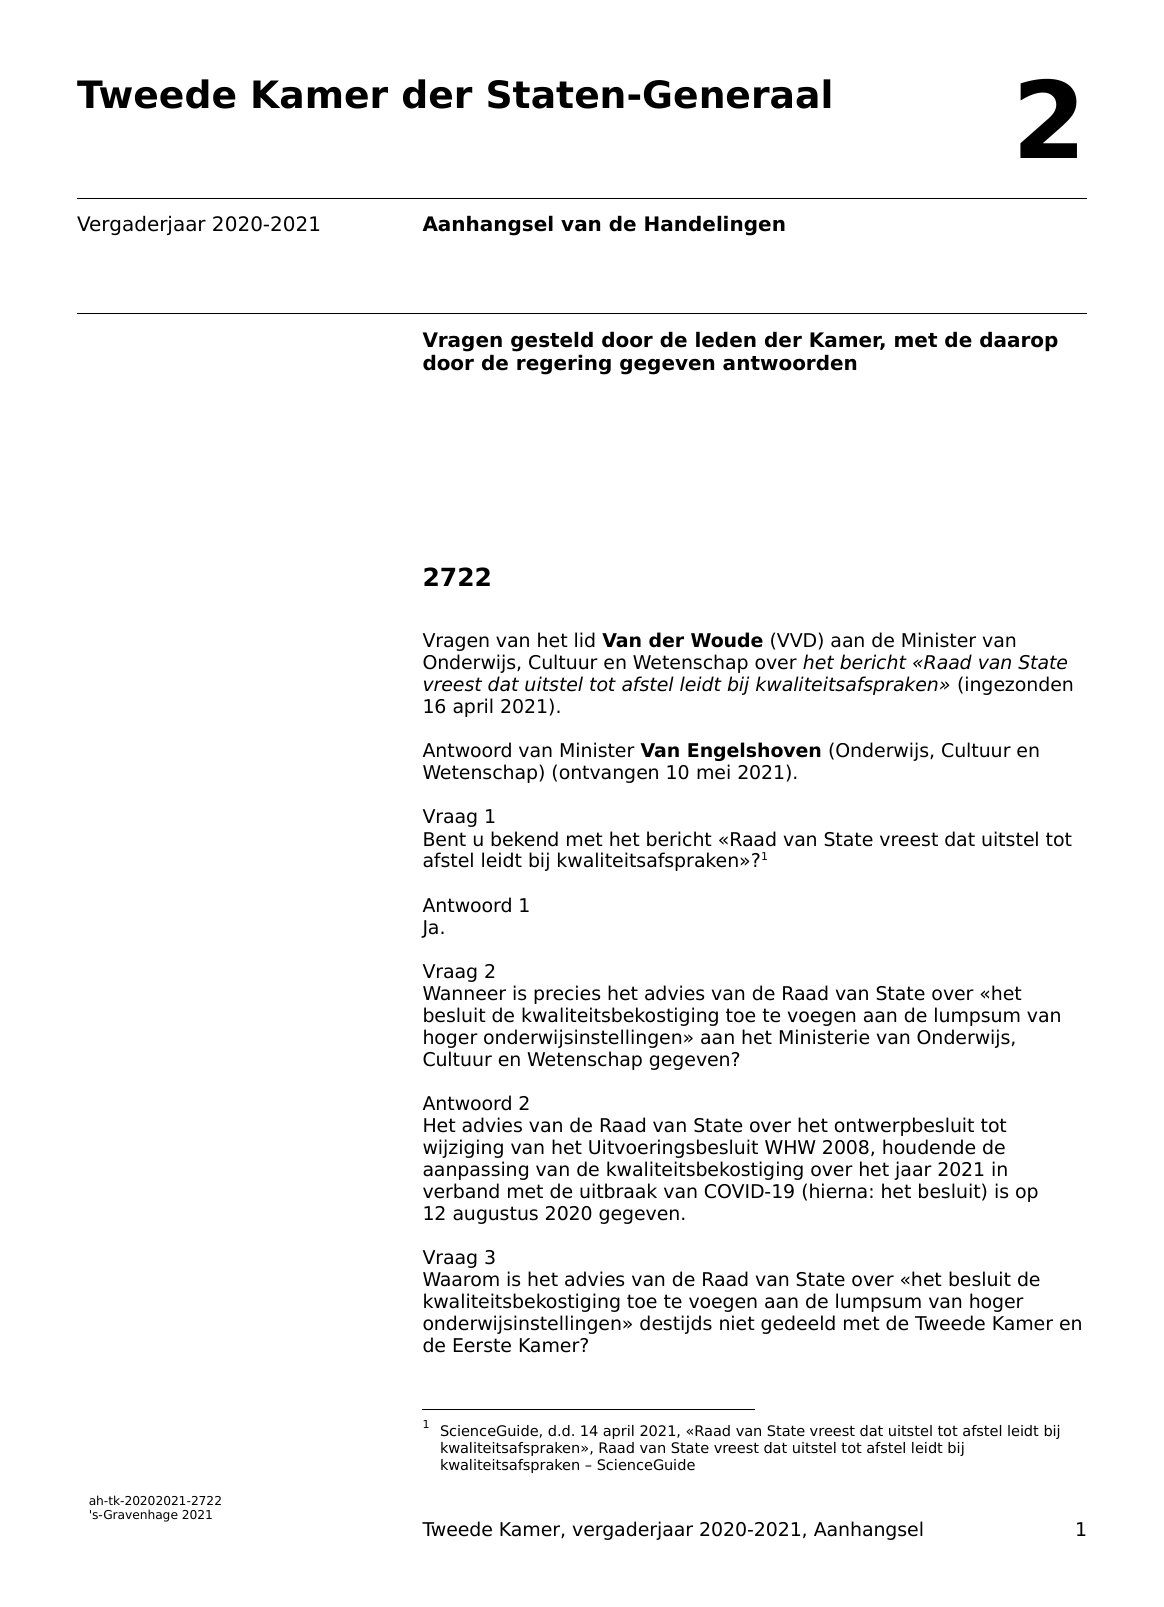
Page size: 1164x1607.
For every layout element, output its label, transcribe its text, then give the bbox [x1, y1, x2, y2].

text 's-Gravenhage 2021 [88, 1508, 323, 1522]
text Antwoord 2 [422, 1093, 1087, 1115]
text Vraag 1 [422, 806, 1087, 828]
text ScienceGuide, d.d. 14 april 2021, «Raad van State vreest dat uitstel tot afstel leidt bij kwaliteitsafspraken», Raad van State vreest dat uitstel tot afstel leidt bij kwaliteitsafspraken – ScienceGuide [422, 1418, 1087, 1474]
table_cell [77, 314, 422, 375]
table_cell Aanhangsel van de Handelingen [422, 199, 1087, 313]
text Vraag 3 [422, 1247, 1087, 1269]
text Antwoord 1 [422, 894, 1087, 917]
text Bent u bekend met het bericht «Raad van State vreest dat uitstel tot afstel leidt bij kwaliteitsafspraken»? [422, 828, 1087, 872]
text Antwoord van Minister Van Engelshoven (Onderwijs, Cultuur en Wetenschap) (ontvangen 10 mei 2021). [422, 740, 1087, 784]
table_header 2 [886, 59, 1087, 198]
text Waarom is het advies van de Raad van State over «het besluit de kwaliteitsbekostiging toe te voegen aan de lumpsum van hoger onderwijsinstellingen» destijds niet gedeeld met de Tweede Kamer en de Eerste Kamer? [422, 1269, 1087, 1357]
text ah-tk-20202021-2722 [88, 1494, 323, 1508]
text 2722 [422, 563, 1087, 592]
table_header Tweede Kamer der Staten-Generaal [77, 59, 886, 198]
table_cell Vragen gesteld door de leden der Kamer, met de daarop door de regering gegeven antwoorden [422, 314, 1087, 375]
text Vragen van het lid Van der Woude (VVD) aan de Minister van Onderwijs, Cultuur en Wetenschap over het bericht «Raad van State vreest dat uitstel tot afstel leidt bij kwaliteitsafspraken» (ingezonden 16 april 2021). [422, 630, 1087, 718]
text Vraag 2 [422, 961, 1087, 983]
text Wanneer is precies het advies van de Raad van State over «het besluit de kwaliteitsbekostiging toe te voegen aan de lumpsum van hoger onderwijsinstellingen» aan het Ministerie van Onderwijs, Cultuur en Wetenschap gegeven? [422, 983, 1087, 1071]
text Het advies van de Raad van State over het ontwerpbesluit tot wijziging van het Uitvoeringsbesluit WHW 2008, houdende de aanpassing van de kwaliteitsbekostiging over het jaar 2021 in verband met de uitbraak van COVID-19 (hierna: het besluit) is op 12 augustus 2020 gegeven. [422, 1115, 1087, 1225]
table_cell Vergaderjaar 2020-2021 [77, 199, 422, 313]
text Ja. [422, 917, 1087, 938]
